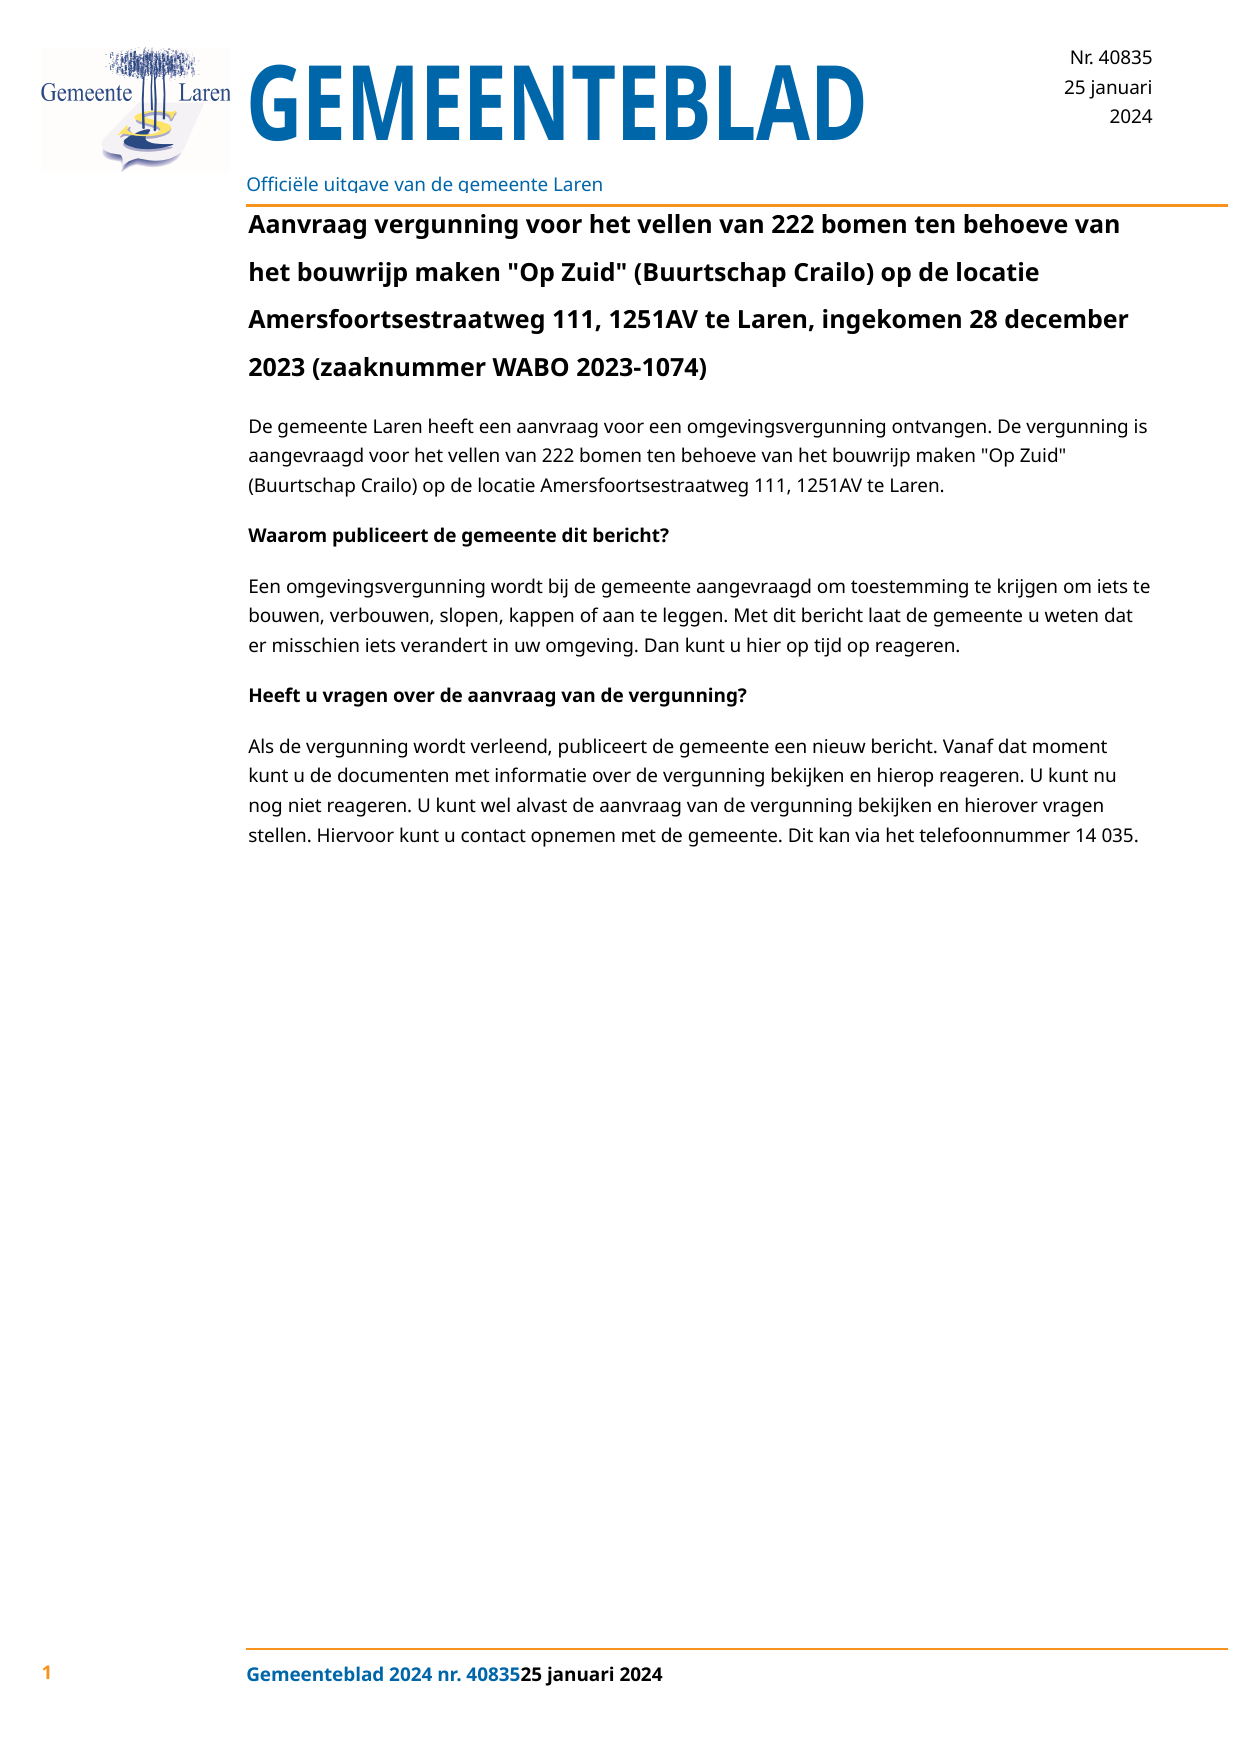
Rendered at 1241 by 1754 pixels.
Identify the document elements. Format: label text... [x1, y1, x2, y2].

text Waarom publiceert de gemeente dit bericht? [248, 523, 1152, 548]
picture [41, 47, 231, 172]
text De gemeente Laren heeft een aanvraag voor een omgevingsvergunning ontvangen. De vergunning is aangevraagd voor het vellen van 222 bomen ten behoeve van het bouwrijp maken "Op Zuid" (Buurtschap Crailo) op de locatie Amersfoortsestraatweg 111, 1251AV te Laren. [248, 413, 1152, 498]
text Als de vergunning wordt verleend, publiceert de gemeente een nieuw bericht. Vanaf dat moment kunt u de documenten met informatie over de vergunning bekijken en hierop reageren. U kunt nu nog niet reageren. U kunt wel alvast de aanvraag van de vergunning bekijken en hierover vragen stellen. Hiervoor kunt u contact opnemen met de gemeente. Dit kan via het telefoonnummer 14 035. [248, 733, 1152, 848]
text Aanvraag vergunning voor het vellen van 222 bomen ten behoeve van het bouwrijp maken "Op Zuid" (Buurtschap Crailo) op de locatie Amersfoortsestraatweg 111, 1251AV te Laren, ingekomen 28 december 2023 (zaaknummer WABO 2023-1074) [248, 207, 1152, 384]
text Heeft u vragen over de aanvraag van de vergunning? [248, 683, 1152, 708]
text Een omgevingsvergunning wordt bij de gemeente aangevraagd om toestemming te krijgen om iets te bouwen, verbouwen, slopen, kappen of aan te leggen. Met dit bericht laat de gemeente u weten dat er misschien iets verandert in uw omgeving. Dan kunt u hier op tijd op reageren. [248, 573, 1152, 658]
